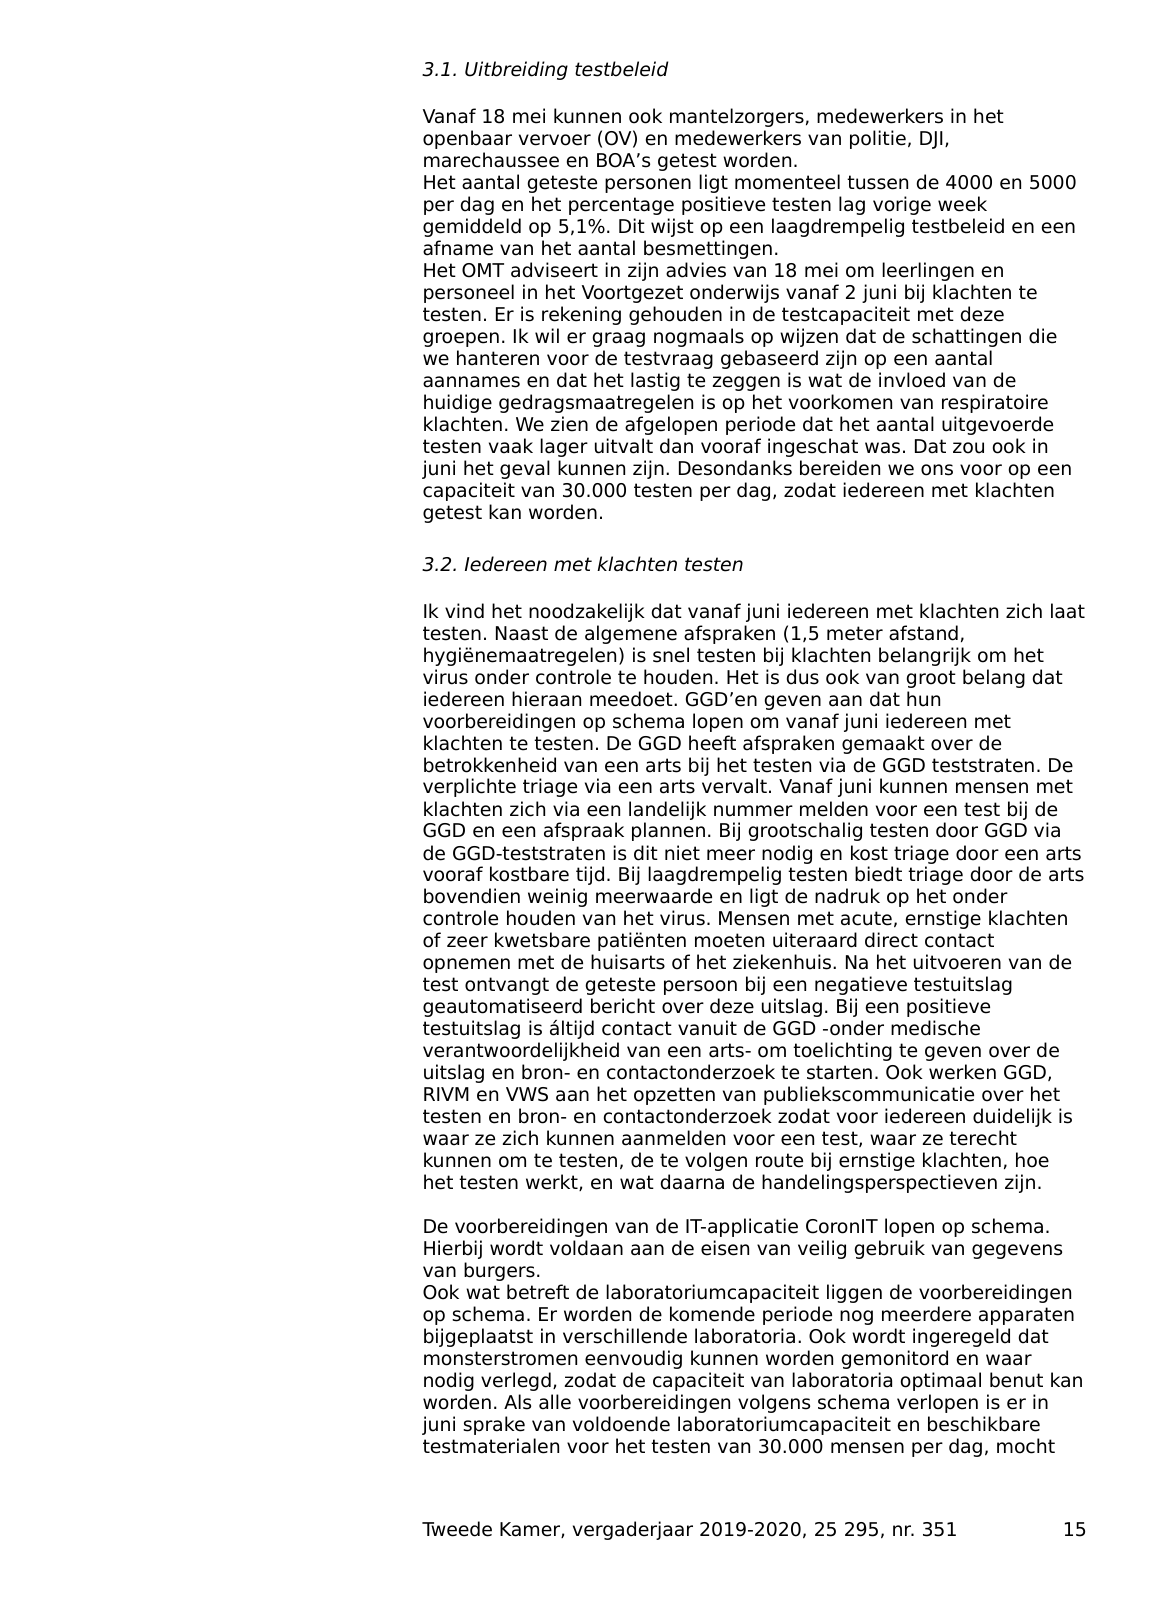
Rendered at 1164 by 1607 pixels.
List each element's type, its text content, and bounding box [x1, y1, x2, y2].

text Vanaf 18 mei kunnen ook mantelzorgers, medewerkers in het openbaar vervoer (OV) en medewerkers van politie, DJI, marechaussee en BOA’s getest worden. [422, 106, 1087, 172]
text Ik vind het noodzakelijk dat vanaf juni iedereen met klachten zich laat testen. Naast de algemene afspraken (1,5 meter afstand, hygiënemaatregelen) is snel testen bij klachten belangrijk om het virus onder controle te houden. Het is dus ook van groot belang dat iedereen hieraan meedoet. GGD’en geven aan dat hun voorbereidingen op schema lopen om vanaf juni iedereen met klachten te testen. De GGD heeft afspraken gemaakt over de betrokkenheid van een arts bij het testen via de GGD teststraten. De verplichte triage via een arts vervalt. Vanaf juni kunnen mensen met klachten zich via een landelijk nummer melden voor een test bij de GGD en een afspraak plannen. Bij grootschalig testen door GGD via de GGD-teststraten is dit niet meer nodig en kost triage door een arts vooraf kostbare tijd. Bij laagdrempelig testen biedt triage door de arts bovendien weinig meerwaarde en ligt de nadruk op het onder controle houden van het virus. Mensen met acute, ernstige klachten of zeer kwetsbare patiënten moeten uiteraard direct contact opnemen met de huisarts of het ziekenhuis. Na het uitvoeren van de test ontvangt de geteste persoon bij een negatieve testuitslag geautomatiseerd bericht over deze uitslag. Bij een positieve testuitslag is áltijd contact vanuit de GGD -onder medische verantwoordelijkheid van een arts- om toelichting te geven over de uitslag en bron- en contactonderzoek te starten. Ook werken GGD, RIVM en VWS aan het opzetten van publiekscommunicatie over het testen en bron- en contactonderzoek zodat voor iedereen duidelijk is waar ze zich kunnen aanmelden voor een test, waar ze terecht kunnen om te testen, de te volgen route bij ernstige klachten, hoe het testen werkt, en wat daarna de handelingsperspectieven zijn. [422, 601, 1087, 1194]
text Het OMT adviseert in zijn advies van 18 mei om leerlingen en personeel in het Voortgezet onderwijs vanaf 2 juni bij klachten te testen. Er is rekening gehouden in de testcapaciteit met deze groepen. Ik wil er graag nogmaals op wijzen dat de schattingen die we hanteren voor de testvraag gebaseerd zijn op een aantal aannames en dat het lastig te zeggen is wat de invloed van de huidige gedragsmaatregelen is op het voorkomen van respiratoire klachten. We zien de afgelopen periode dat het aantal uitgevoerde testen vaak lager uitvalt dan vooraf ingeschat was. Dat zou ook in juni het geval kunnen zijn. Desondanks bereiden we ons voor op een capaciteit van 30.000 testen per dag, zodat iedereen met klachten getest kan worden. [422, 260, 1087, 524]
text Het aantal geteste personen ligt momenteel tussen de 4000 en 5000 per dag en het percentage positieve testen lag vorige week gemiddeld op 5,1%. Dit wijst op een laagdrempelig testbeleid en een afname van het aantal besmettingen. [422, 172, 1087, 260]
text De voorbereidingen van de IT-applicatie CoronIT lopen op schema. Hierbij wordt voldaan aan de eisen van veilig gebruik van gegevens van burgers. [422, 1216, 1087, 1282]
subtitle 3.2. Iedereen met klachten testen [422, 554, 1087, 576]
text Ook wat betreft de laboratoriumcapaciteit liggen de voorbereidingen op schema. Er worden de komende periode nog meerdere apparaten bijgeplaatst in verschillende laboratoria. Ook wordt ingeregeld dat monsterstromen eenvoudig kunnen worden gemonitord en waar nodig verlegd, zodat de capaciteit van laboratoria optimaal benut kan worden. Als alle voorbereidingen volgens schema verlopen is er in juni sprake van voldoende laboratoriumcapaciteit en beschikbare testmaterialen voor het testen van 30.000 mensen per dag, mocht [422, 1282, 1087, 1458]
subtitle 3.1. Uitbreiding testbeleid [422, 59, 1087, 81]
